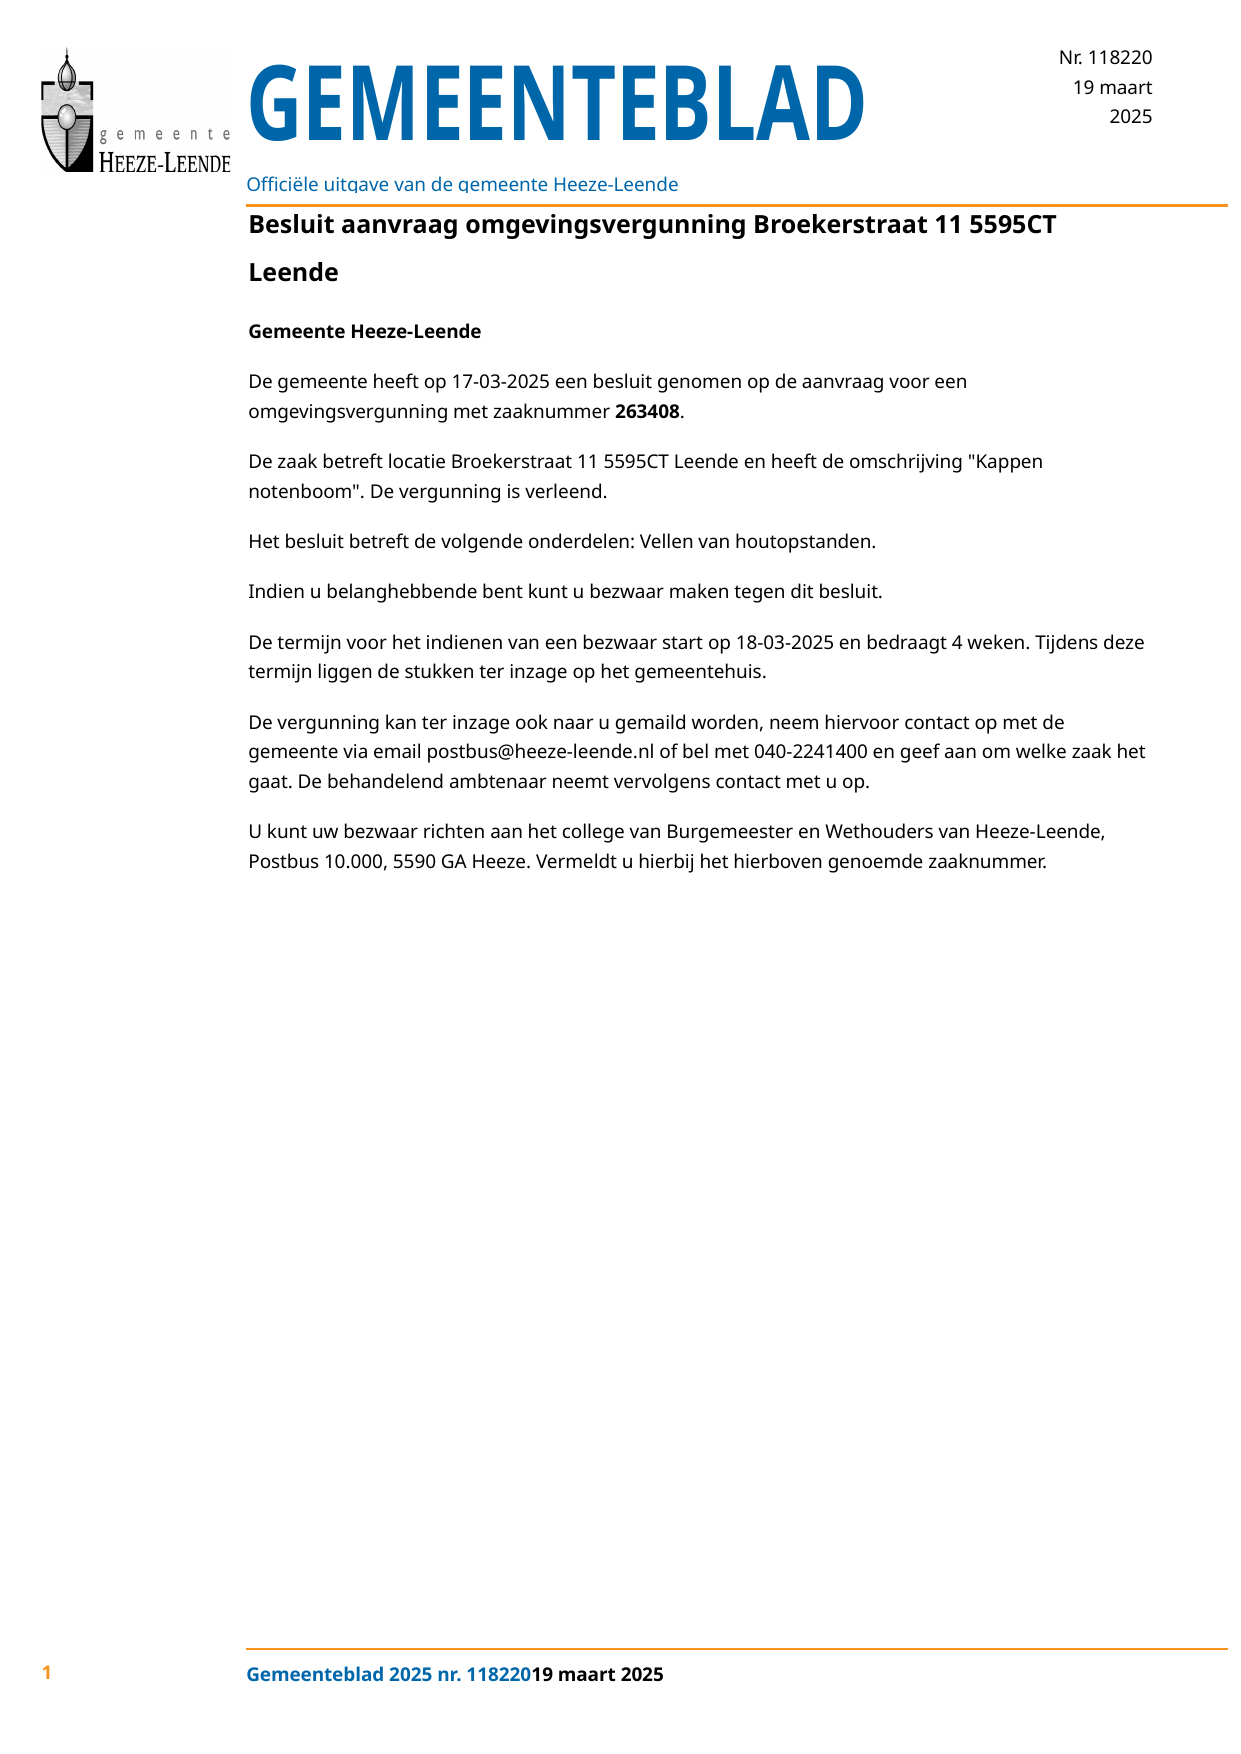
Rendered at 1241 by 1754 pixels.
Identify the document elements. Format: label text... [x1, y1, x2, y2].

text U kunt uw bezwaar richten aan het college van Burgemeester en Wethouders van Heeze-Leende, Postbus 10.000, 5590 GA Heeze. Vermeldt u hierbij het hierboven genoemde zaaknummer. [248, 819, 1152, 874]
picture [41, 47, 231, 172]
text Besluit aanvraag omgevingsvergunning Broekerstraat 11 5595CT Leende [248, 207, 1152, 288]
text De termijn voor het indienen van een bezwaar start op 18-03-2025 en bedraagt 4 weken. Tijdens deze termijn liggen de stukken ter inzage op het gemeentehuis. [248, 629, 1152, 684]
text De gemeente heeft op 17-03-2025 een besluit genomen op de aanvraag voor een omgevingsvergunning met zaaknummer 263408. [248, 368, 1152, 424]
text De zaak betreft locatie Broekerstraat 11 5595CT Leende en heeft de omschrijving "Kappen notenboom". De vergunning is verleend. [248, 448, 1152, 504]
text Gemeente Heeze-Leende [248, 318, 1152, 344]
text De vergunning kan ter inzage ook naar u gemaild worden, neem hiervoor contact op met de gemeente via email postbus@heeze-leende.nl of bel met 040-2241400 en geef aan om welke zaak het gaat. De behandelend ambtenaar neemt vervolgens contact met u op. [248, 709, 1152, 794]
text Het besluit betreft de volgende onderdelen: Vellen van houtopstanden. [248, 528, 1152, 554]
text Indien u belanghebbende bent kunt u bezwaar maken tegen dit besluit. [248, 579, 1152, 604]
